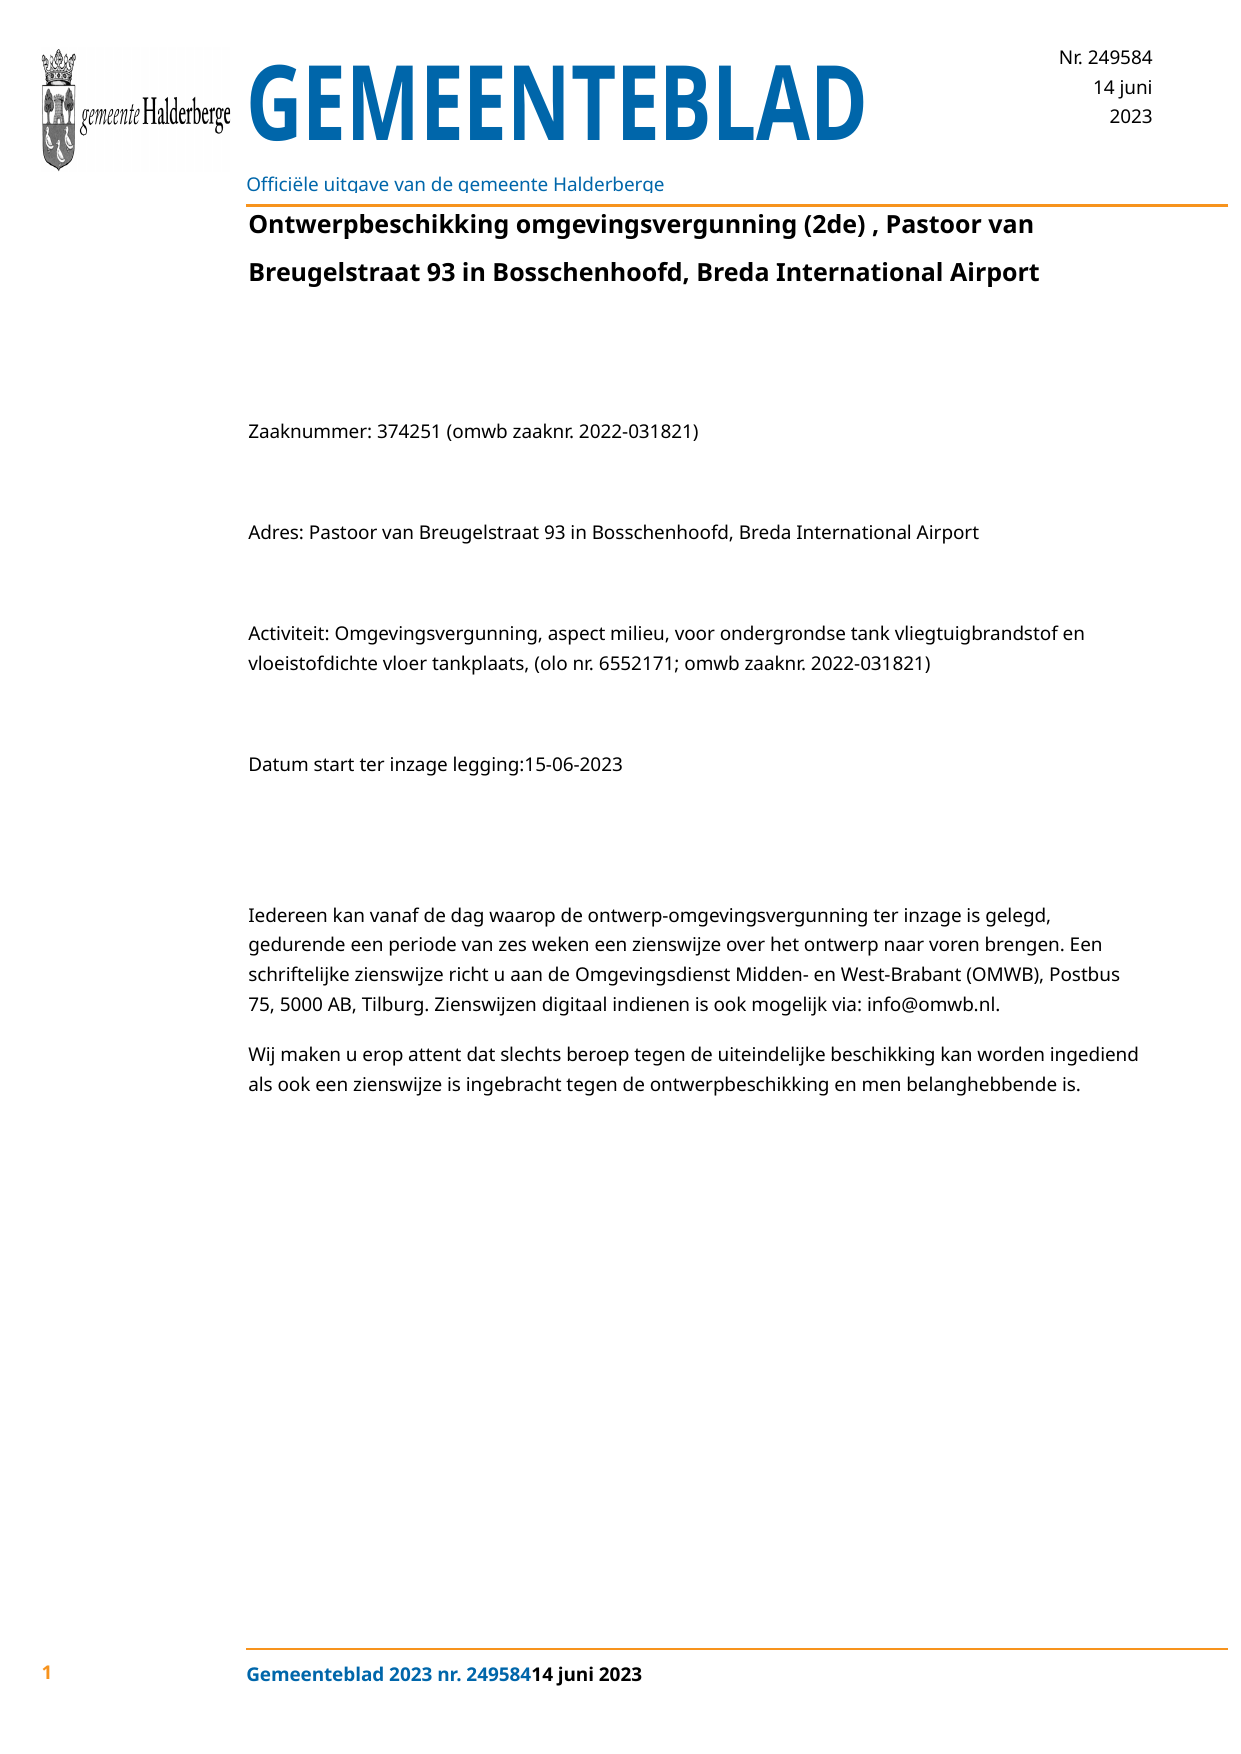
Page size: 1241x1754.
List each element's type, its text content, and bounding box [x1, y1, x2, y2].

text Datum start ter inzage legging:15-06-2023 [248, 751, 1152, 777]
text Ontwerpbeschikking omgevingsvergunning (2de) , Pastoor van Breugelstraat 93 in Bosschenhoofd, Breda International Airport [248, 207, 1152, 288]
text Adres: Pastoor van Breugelstraat 93 in Bosschenhoofd, Breda International Airport [248, 519, 1152, 545]
text Wij maken u erop attent dat slechts beroep tegen de uiteindelijke beschikking kan worden ingediend als ook een zienswijze is ingebracht tegen de ontwerpbeschikking en men belanghebbende is. [248, 1041, 1152, 1097]
picture [41, 47, 231, 172]
text Iedereen kan vanaf de dag waarop de ontwerp-omgevingsvergunning ter inzage is gelegd, gedurende een periode van zes weken een zienswijze over het ontwerp naar voren brengen. Een schriftelijke zienswijze richt u aan de Omgevingsdienst Midden- en West-Brabant (OMWB), Postbus 75, 5000 AB, Tilburg. Zienswijzen digitaal indienen is ook mogelijk via: info@omwb.nl. [248, 902, 1152, 1017]
text Activiteit: Omgevingsvergunning, aspect milieu, voor ondergrondse tank vliegtuigbrandstof en vloeistofdichte vloer tankplaats, (olo nr. 6552171; omwb zaaknr. 2022-031821) [248, 620, 1152, 676]
text Zaaknummer: 374251 (omwb zaaknr. 2022-031821) [248, 419, 1152, 444]
